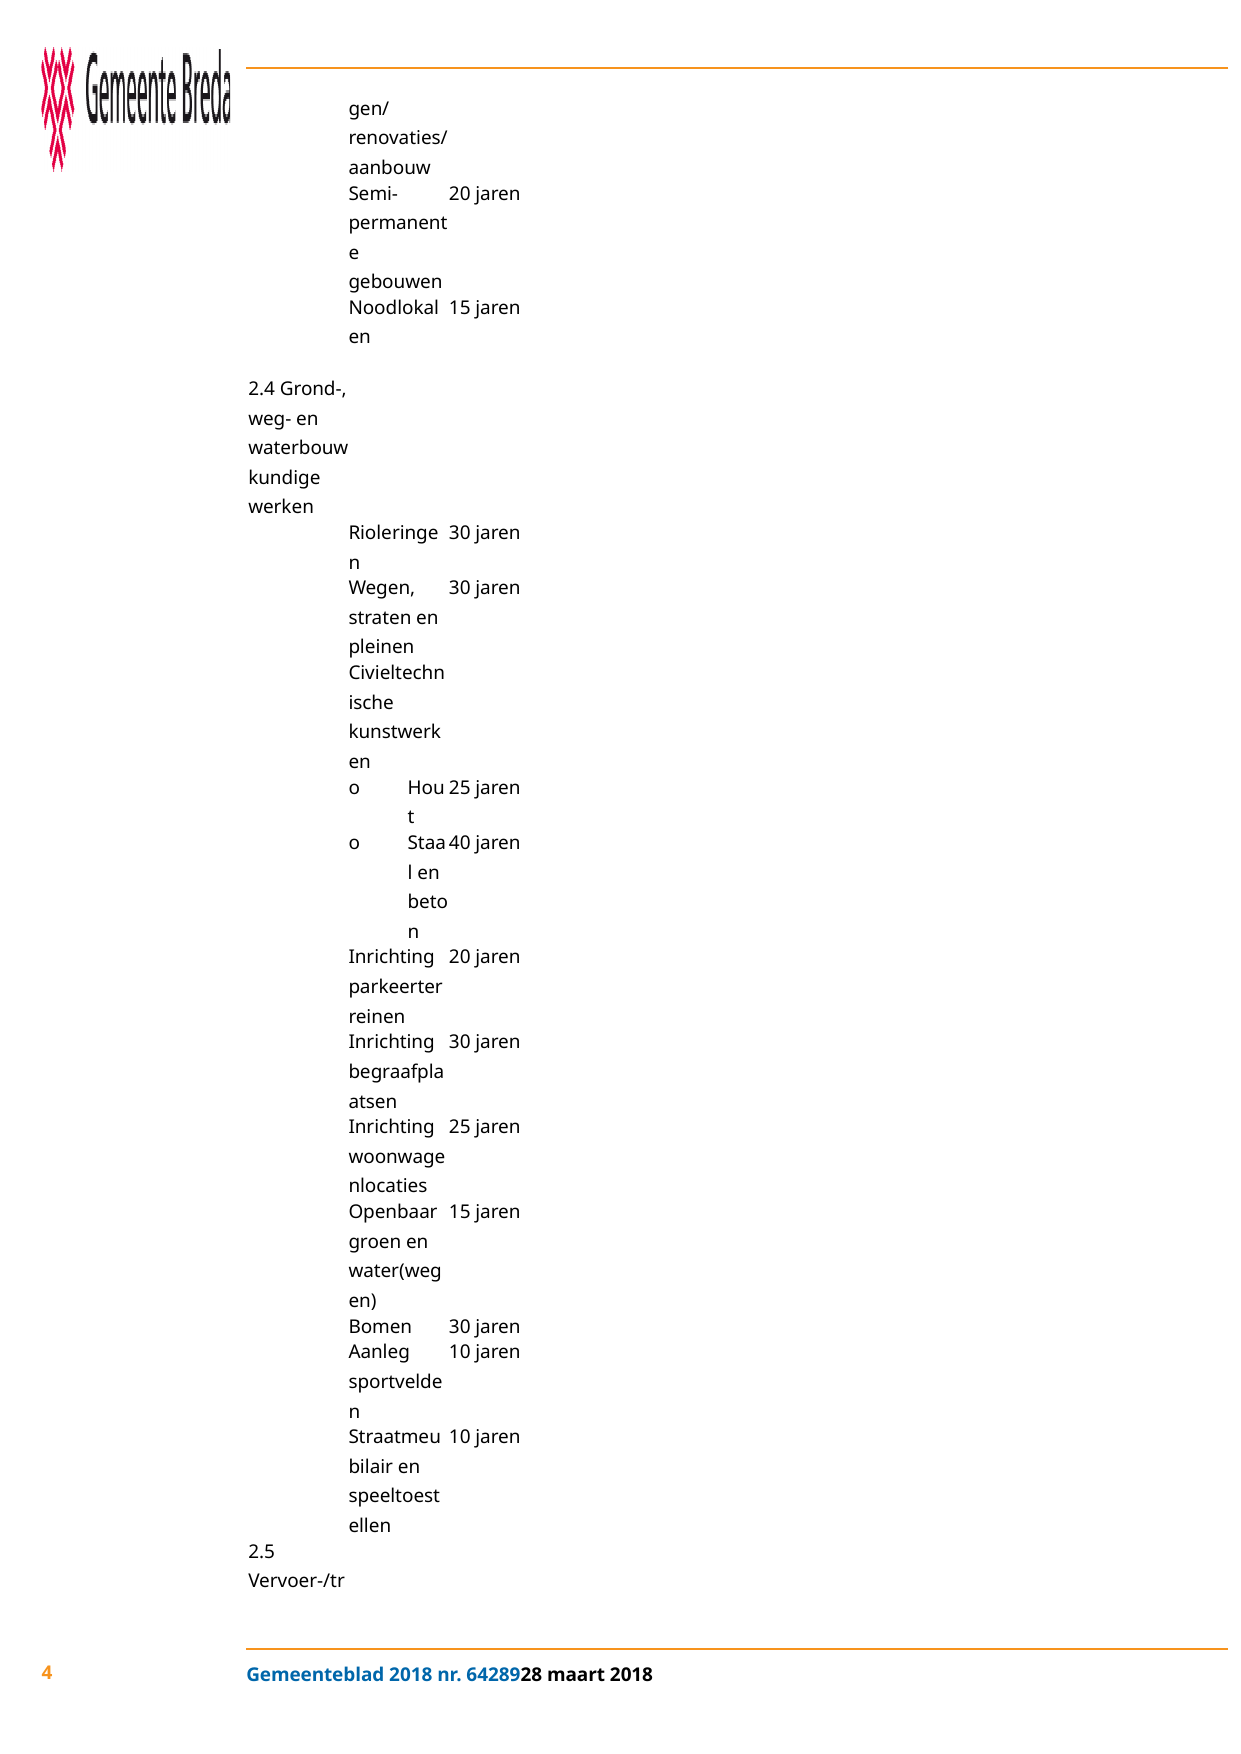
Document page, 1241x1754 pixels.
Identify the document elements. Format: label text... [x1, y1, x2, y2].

table_cell [248, 1313, 348, 1339]
table_cell 15 jaren [449, 1199, 549, 1313]
table_cell 25 jaren [449, 1114, 549, 1198]
table_cell [248, 1114, 348, 1198]
table_cell [348, 350, 449, 375]
table_cell [248, 1029, 348, 1113]
table_cell [449, 95, 549, 180]
picture [41, 47, 231, 172]
table_cell [449, 660, 549, 774]
table_cell 2.5 Vervoer-/tr [248, 1538, 348, 1593]
table_cell 20 jaren [449, 180, 549, 294]
table_cell [248, 1424, 348, 1538]
table_cell Inrichting begraafplaatsen [348, 1029, 449, 1113]
table_cell 30 jaren [449, 575, 549, 659]
table_cell [449, 350, 549, 375]
table_cell 25 jaren [449, 774, 549, 829]
table_cell [248, 95, 348, 180]
table_cell [248, 519, 348, 574]
table_cell [348, 1538, 449, 1593]
table_cell [248, 944, 348, 1029]
table_cell Aanleg sportvelden [348, 1339, 449, 1423]
table_cell Inrichting parkeerterreinen [348, 944, 449, 1029]
table_cell Semi-permanente gebouwen [348, 180, 449, 294]
table_cell [248, 660, 348, 774]
table_cell [248, 350, 348, 375]
table_cell Inrichting woonwagenlocaties [348, 1114, 449, 1198]
table_cell Straatmeubilair en speeltoestellen [348, 1424, 449, 1538]
table_cell Civieltechnische kunstwerken [348, 660, 449, 774]
table_cell gen/renovaties/aanbouw [348, 95, 449, 180]
table_cell Noodlokalen [348, 294, 449, 349]
table_cell Rioleringen [348, 519, 449, 574]
table_cell 15 jaren [449, 294, 549, 349]
table_cell 20 jaren [449, 944, 549, 1029]
table_cell Wegen, straten en pleinen [348, 575, 449, 659]
table_cell [248, 294, 348, 349]
table_cell 30 jaren [449, 1029, 549, 1113]
table_cell [449, 375, 549, 519]
table_cell [248, 575, 348, 659]
table_cell Openbaar groen en water(wegen) [348, 1199, 449, 1313]
table_cell [449, 1538, 549, 1593]
table_cell 2.4 Grond-, weg- en waterbouwkundige werken [248, 375, 348, 519]
table_cell Staal en beton [348, 829, 449, 944]
table_cell Hout [348, 774, 449, 829]
table_cell 30 jaren [449, 519, 549, 574]
table_cell 10 jaren [449, 1339, 549, 1423]
table_cell 10 jaren [449, 1424, 549, 1538]
table_cell [248, 180, 348, 294]
table_cell [348, 375, 449, 519]
table_cell [248, 829, 348, 944]
table_cell [248, 1199, 348, 1313]
table_cell [248, 774, 348, 829]
table_cell 30 jaren [449, 1313, 549, 1339]
table_cell Bomen [348, 1313, 449, 1339]
table_cell [248, 1339, 348, 1423]
table_cell 40 jaren [449, 829, 549, 944]
